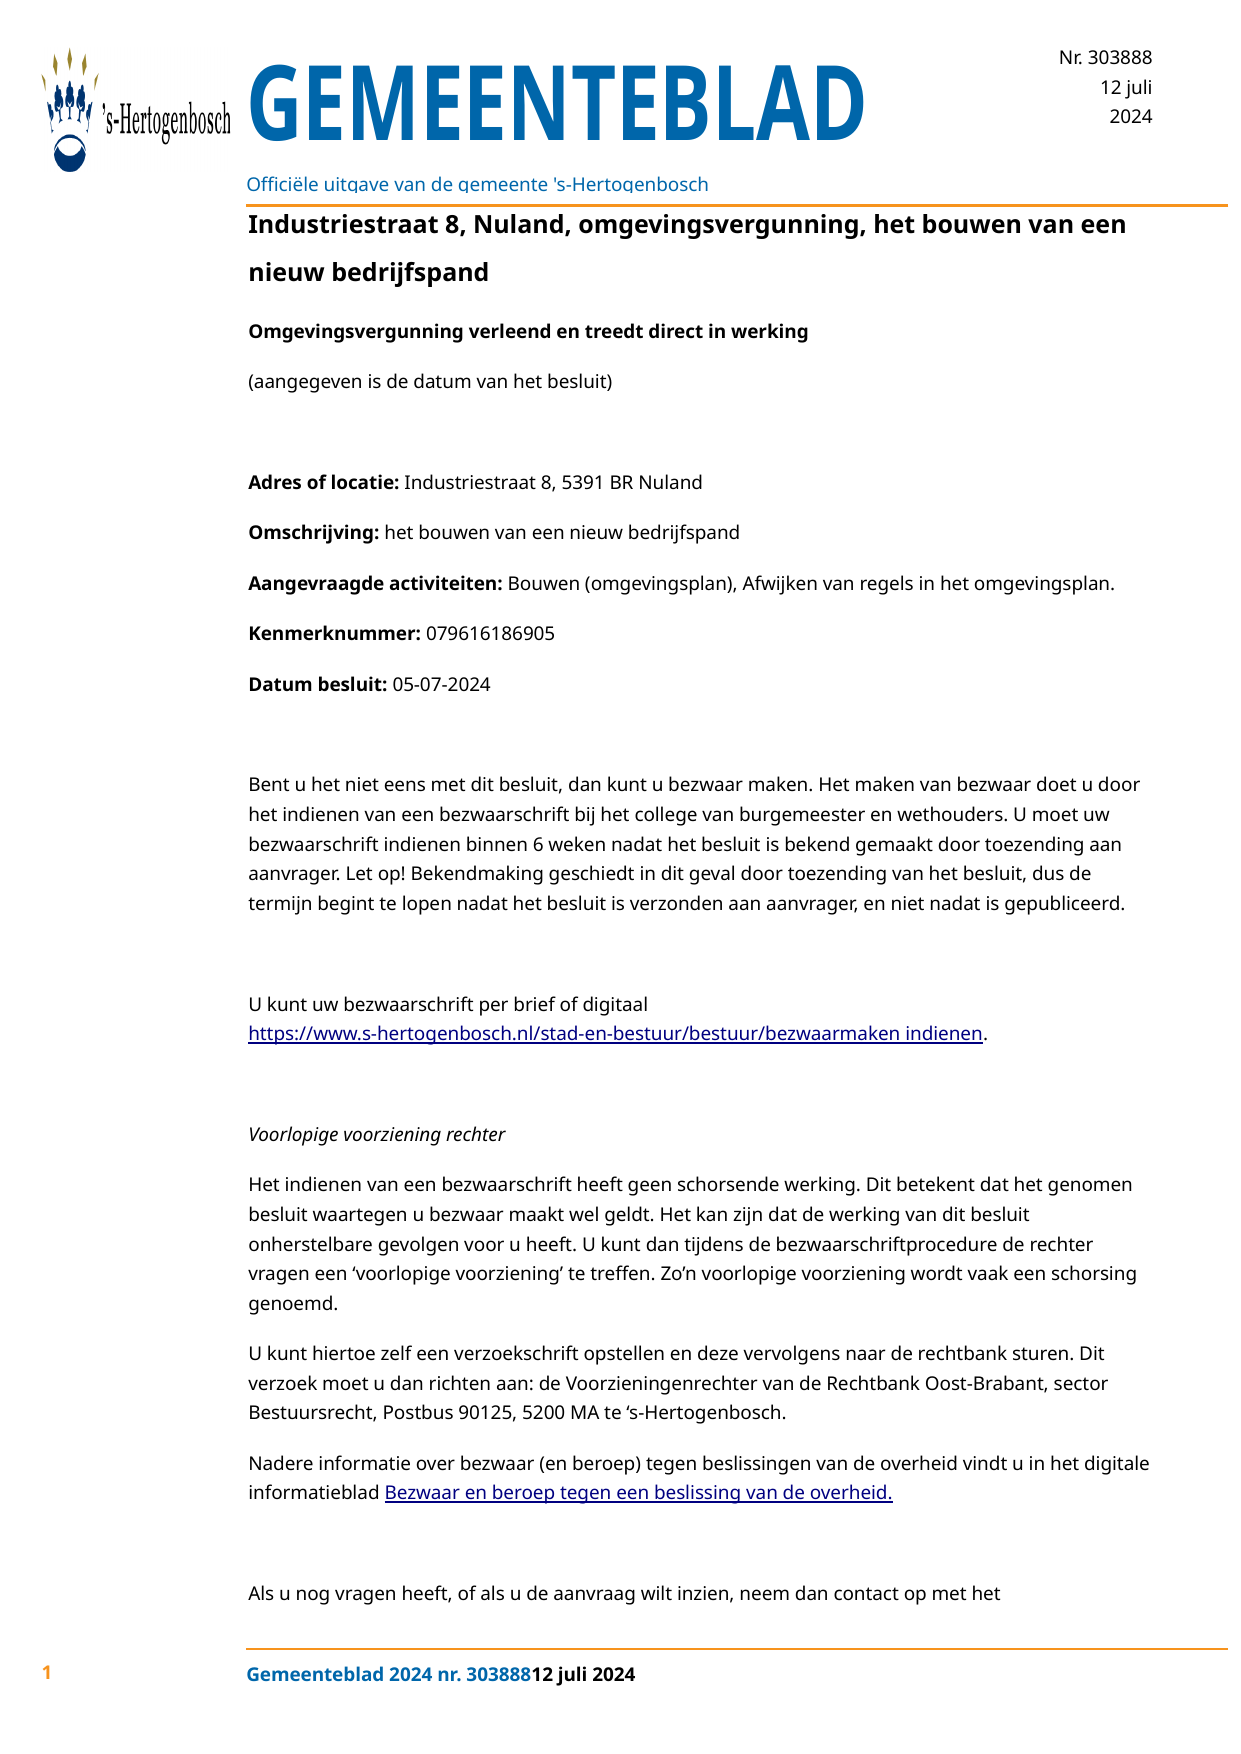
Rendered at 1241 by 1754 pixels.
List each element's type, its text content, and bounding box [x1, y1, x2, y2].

text U kunt hiertoe zelf een verzoekschrift opstellen en deze vervolgens naar de rechtbank sturen. Dit verzoek moet u dan richten aan: de Voorzieningenrechter van de Rechtbank Oost-Brabant, sector Bestuursrecht, Postbus 90125, 5200 MA te ‘s-Hertogenbosch. [248, 1340, 1152, 1425]
text Omschrijving: het bouwen van een nieuw bedrijfspand [248, 519, 1152, 545]
text Adres of locatie: Industriestraat 8, 5391 BR Nuland [248, 469, 1152, 495]
text Bent u het niet eens met dit besluit, dan kunt u bezwaar maken. Het maken van bezwaar doet u door het indienen van een bezwaarschrift bij het college van burgemeester en wethouders. U moet uw bezwaarschrift indienen binnen 6 weken nadat het besluit is bekend gemaakt door toezending aan aanvrager. Let op! Bekendmaking geschiedt in dit geval door toezending van het besluit, dus de termijn begint te lopen nadat het besluit is verzonden aan aanvrager, en niet nadat is gepubliceerd. [248, 772, 1152, 916]
text Omgevingsvergunning verleend en treedt direct in werking [248, 318, 1152, 344]
text Aangevraagde activiteiten: Bouwen (omgevingsplan), Afwijken van regels in het omgevingsplan. [248, 570, 1152, 596]
text Het indienen van een bezwaarschrift heeft geen schorsende werking. Dit betekent dat het genomen besluit waartegen u bezwaar maakt wel geldt. Het kan zijn dat de werking van dit besluit onherstelbare gevolgen voor u heeft. U kunt dan tijdens de bezwaarschriftprocedure de rechter vragen een ‘voorlopige voorziening’ te treffen. Zo’n voorlopige voorziening wordt vaak een schorsing genoemd. [248, 1172, 1152, 1316]
text Kenmerknummer: 079616186905 [248, 620, 1152, 646]
text Industriestraat 8, Nuland, omgevingsvergunning, het bouwen van een nieuw bedrijfspand [248, 207, 1152, 288]
text (aangegeven is de datum van het besluit) [248, 368, 1152, 394]
picture [41, 47, 231, 172]
text U kunt uw bezwaarschrift per brief of digitaal https://www.s-hertogenbosch.nl/stad-en-bestuur/bestuur/bezwaarmaken indienen. [248, 991, 1152, 1046]
text Voorlopige voorziening rechter [248, 1121, 1152, 1147]
text Datum besluit: 05-07-2024 [248, 671, 1152, 697]
text Als u nog vragen heeft, of als u de aanvraag wilt inzien, neem dan contact op met het [248, 1580, 1152, 1606]
text Nadere informatie over bezwaar (en beroep) tegen beslissingen van de overheid vindt u in het digitale informatieblad Bezwaar en beroep tegen een beslissing van de overheid. [248, 1450, 1152, 1505]
